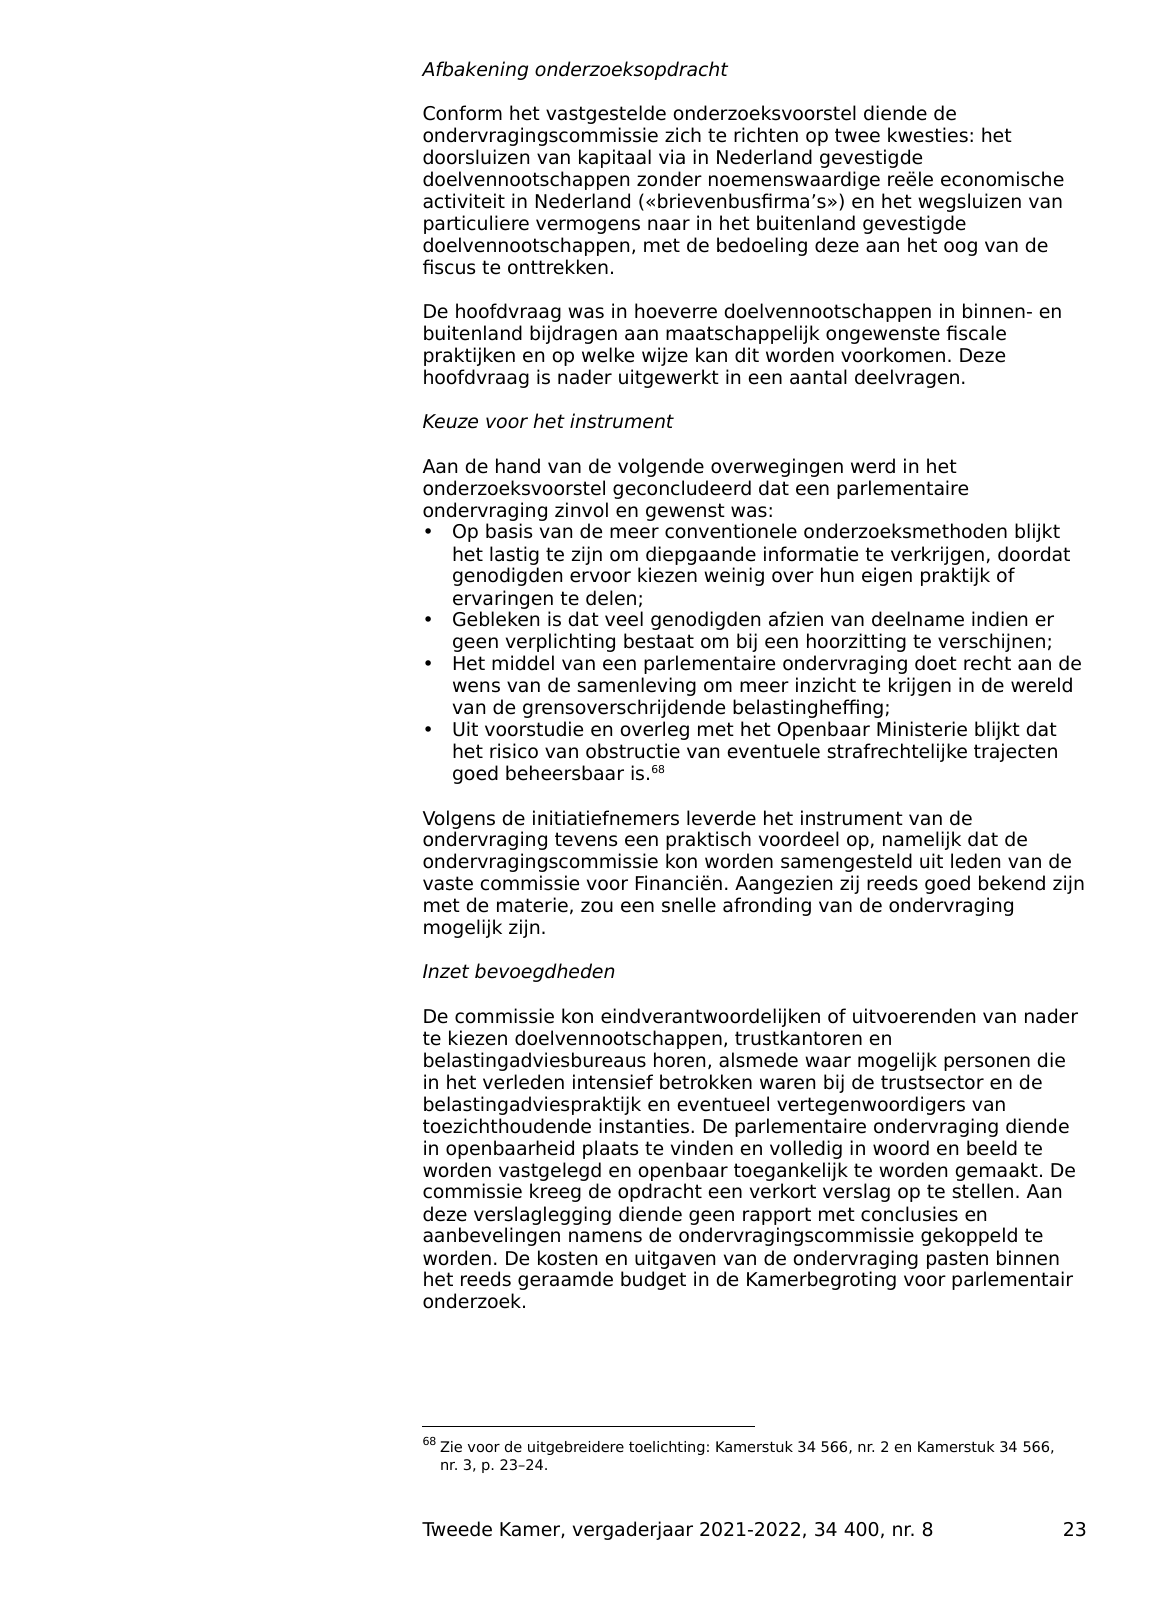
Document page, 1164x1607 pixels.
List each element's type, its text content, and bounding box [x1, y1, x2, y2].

subtitle Inzet bevoegdheden [422, 961, 1087, 983]
text Zie voor de uitgebreidere toelichting: Kamerstuk 34 566, nr. 2 en Kamerstuk 34 566, nr. 3, p. 23–24. [422, 1435, 1087, 1474]
text • Op basis van de meer conventionele onderzoeksmethoden blijkt het lastig te zijn om diepgaande informatie te verkrijgen, doordat genodigden ervoor kiezen weinig over hun eigen praktijk of ervaringen te delen; [422, 521, 1087, 609]
text • Gebleken is dat veel genodigden afzien van deelname indien er geen verplichting bestaat om bij een hoorzitting te verschijnen; [422, 609, 1087, 653]
text De hoofdvraag was in hoeverre doelvennootschappen in binnen- en buitenland bijdragen aan maatschappelijk ongewenste fiscale praktijken en op welke wijze kan dit worden voorkomen. Deze hoofdvraag is nader uitgewerkt in een aantal deelvragen. [422, 301, 1087, 389]
text • Het middel van een parlementaire ondervraging doet recht aan de wens van de samenleving om meer inzicht te krijgen in de wereld van de grensoverschrijdende belastingheffing; [422, 653, 1087, 719]
text Aan de hand van de volgende overwegingen werd in het onderzoeksvoorstel geconcludeerd dat een parlementaire ondervraging zinvol en gewenst was: [422, 456, 1087, 521]
text • Uit voorstudie en overleg met het Openbaar Ministerie blijkt dat het risico van obstructie van eventuele strafrechtelijke trajecten goed beheersbaar is. [422, 719, 1087, 785]
text Conform het vastgestelde onderzoeksvoorstel diende de ondervragingscommissie zich te richten op twee kwesties: het doorsluizen van kapitaal via in Nederland gevestigde doelvennootschappen zonder noemenswaardige reële economische activiteit in Nederland («brievenbusfirma’s») en het wegsluizen van particuliere vermogens naar in het buitenland gevestigde doelvennootschappen, met de bedoeling deze aan het oog van de fiscus te onttrekken. [422, 103, 1087, 279]
subtitle Afbakening onderzoeksopdracht [422, 59, 1087, 81]
text Volgens de initiatiefnemers leverde het instrument van de ondervraging tevens een praktisch voordeel op, namelijk dat de ondervragingscommissie kon worden samengesteld uit leden van de vaste commissie voor Financiën. Aangezien zij reeds goed bekend zijn met de materie, zou een snelle afronding van de ondervraging mogelijk zijn. [422, 807, 1087, 939]
subtitle Keuze voor het instrument [422, 411, 1087, 433]
text De commissie kon eindverantwoordelijken of uitvoerenden van nader te kiezen doelvennootschappen, trustkantoren en belastingadviesbureaus horen, alsmede waar mogelijk personen die in het verleden intensief betrokken waren bij de trustsector en de belastingadviespraktijk en eventueel vertegenwoordigers van toezichthoudende instanties. De parlementaire ondervraging diende in openbaarheid plaats te vinden en volledig in woord en beeld te worden vastgelegd en openbaar toegankelijk te worden gemaakt. De commissie kreeg de opdracht een verkort verslag op te stellen. Aan deze verslaglegging diende geen rapport met conclusies en aanbevelingen namens de ondervragingscommissie gekoppeld te worden. De kosten en uitgaven van de ondervraging pasten binnen het reeds geraamde budget in de Kamerbegroting voor parlementair onderzoek. [422, 1006, 1087, 1313]
